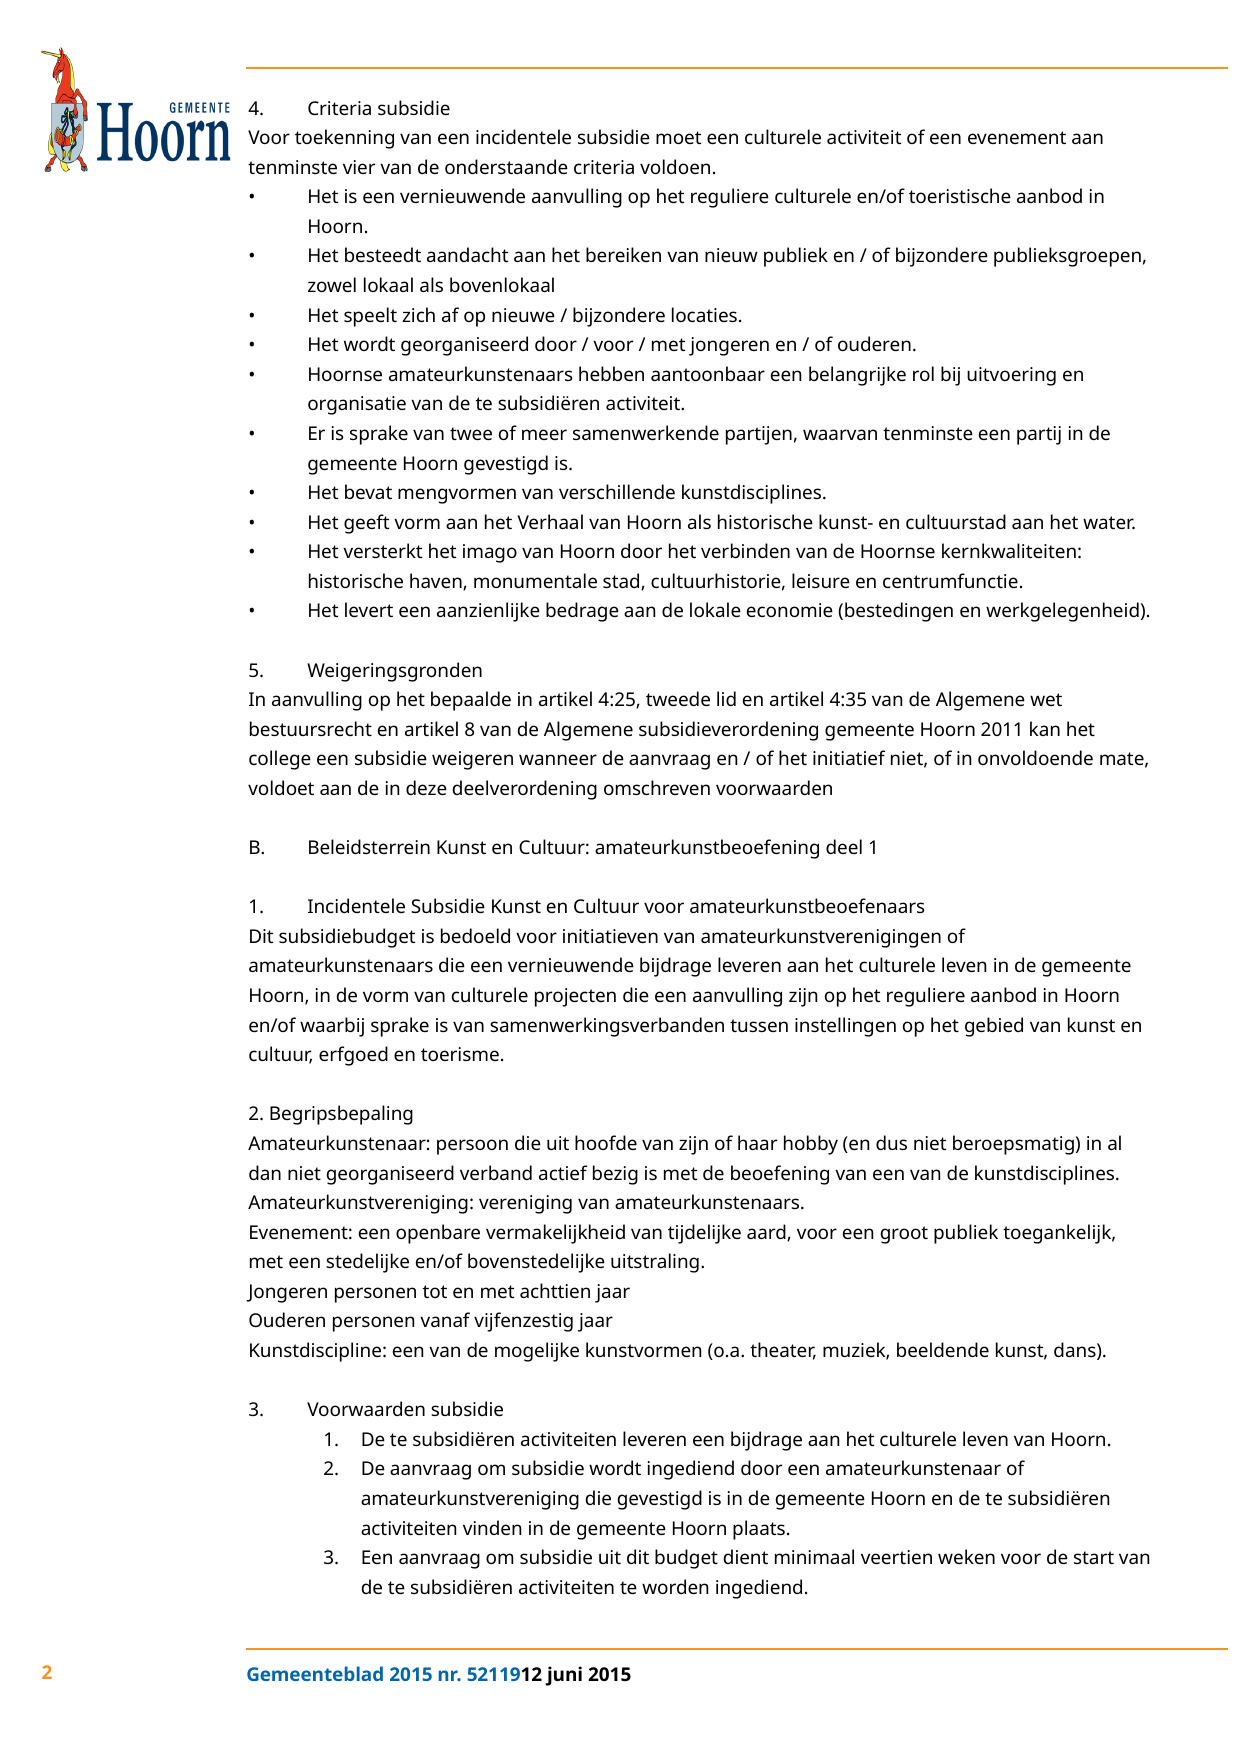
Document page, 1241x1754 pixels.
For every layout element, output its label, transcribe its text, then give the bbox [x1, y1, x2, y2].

text In aanvulling op het bepaalde in artikel 4:25, tweede lid en artikel 4:35 van de Algemene wet bestuursrecht en artikel 8 van de Algemene subsidieverordening gemeente Hoorn 2011 kan het college een subsidie weigeren wanneer de aanvraag en / of het initiatief niet, of in onvoldoende mate, voldoet aan de in deze deelverordening omschreven voorwaarden [248, 686, 1152, 801]
list Er is sprake van twee of meer samenwerkende partijen, waarvan tenminste een partij in de gemeente Hoorn gevestigd is. [248, 420, 1152, 476]
text Dit subsidiebudget is bedoeld voor initiatieven van amateurkunstverenigingen of amateurkunstenaars die een vernieuwende bijdrage leveren aan het culturele leven in de gemeente Hoorn, in de vorm van culturele projecten die een aanvulling zijn op het reguliere aanbod in Hoorn en/of waarbij sprake is van samenwerkingsverbanden tussen instellingen op het gebied van kunst en cultuur, erfgoed en toerisme. [248, 923, 1152, 1067]
list Hoornse amateurkunstenaars hebben aantoonbaar een belangrijke rol bij uitvoering en organisatie van de te subsidiëren activiteit. [248, 361, 1152, 416]
text Kunstdiscipline: een van de mogelijke kunstvormen (o.a. theater, muziek, beeldende kunst, dans). [248, 1337, 1152, 1363]
text Amateurkunstvereniging: vereniging van amateurkunstenaars. [248, 1189, 1152, 1215]
picture [41, 47, 231, 172]
list Voorwaarden subsidie [248, 1396, 1152, 1422]
text Jongeren personen tot en met achttien jaar [248, 1278, 1152, 1304]
list Het levert een aanzienlijke bedrage aan de lokale economie (bestedingen en werkgelegenheid). [248, 598, 1152, 623]
list Het speelt zich af op nieuwe / bijzondere locaties. [248, 302, 1152, 328]
list De te subsidiëren activiteiten leveren een bijdrage aan het culturele leven van Hoorn. [323, 1426, 1152, 1452]
list Het is een vernieuwende aanvulling op het reguliere culturele en/of toeristische aanbod in Hoorn. [248, 183, 1152, 239]
list Incidentele Subsidie Kunst en Cultuur voor amateurkunstbeoefenaars [248, 893, 1152, 919]
list Het versterkt het imago van Hoorn door het verbinden van de Hoornse kernkwaliteiten: historische haven, monumentale stad, cultuurhistorie, leisure en centrumfunctie. [248, 538, 1152, 594]
list Het bevat mengvormen van verschillende kunstdisciplines. [248, 479, 1152, 505]
list Het besteedt aandacht aan het bereiken van nieuw publiek en / of bijzondere publieksgroepen, zowel lokaal als bovenlokaal [248, 243, 1152, 298]
text Voor toekenning van een incidentele subsidie moet een culturele activiteit of een evenement aan tenminste vier van de onderstaande criteria voldoen. [248, 124, 1152, 180]
list Het geeft vorm aan het Verhaal van Hoorn als historische kunst- en cultuurstad aan het water. [248, 509, 1152, 535]
list Weigeringsgronden [248, 657, 1152, 683]
list Beleidsterrein Kunst en Cultuur: amateurkunstbeoefening deel 1 [248, 834, 1152, 860]
text Evenement: een openbare vermakelijkheid van tijdelijke aard, voor een groot publiek toegankelijk, met een stedelijke en/of bovenstedelijke uitstraling. [248, 1219, 1152, 1274]
text 2. Begripsbepaling [248, 1101, 1152, 1126]
list Een aanvraag om subsidie uit dit budget dient minimaal veertien weken voor de start van de te subsidiëren activiteiten te worden ingediend. [323, 1544, 1152, 1600]
list Criteria subsidie [248, 95, 1152, 121]
text Amateurkunstenaar: persoon die uit hoofde van zijn of haar hobby (en dus niet beroepsmatig) in al dan niet georganiseerd verband actief bezig is met de beoefening van een van de kunstdisciplines. [248, 1130, 1152, 1186]
text Ouderen personen vanaf vijfenzestig jaar [248, 1308, 1152, 1333]
list De aanvraag om subsidie wordt ingediend door een amateurkunstenaar of amateurkunstvereniging die gevestigd is in de gemeente Hoorn en de te subsidiëren activiteiten vinden in de gemeente Hoorn plaats. [323, 1456, 1152, 1541]
list Het wordt georganiseerd door / voor / met jongeren en / of ouderen. [248, 331, 1152, 357]
